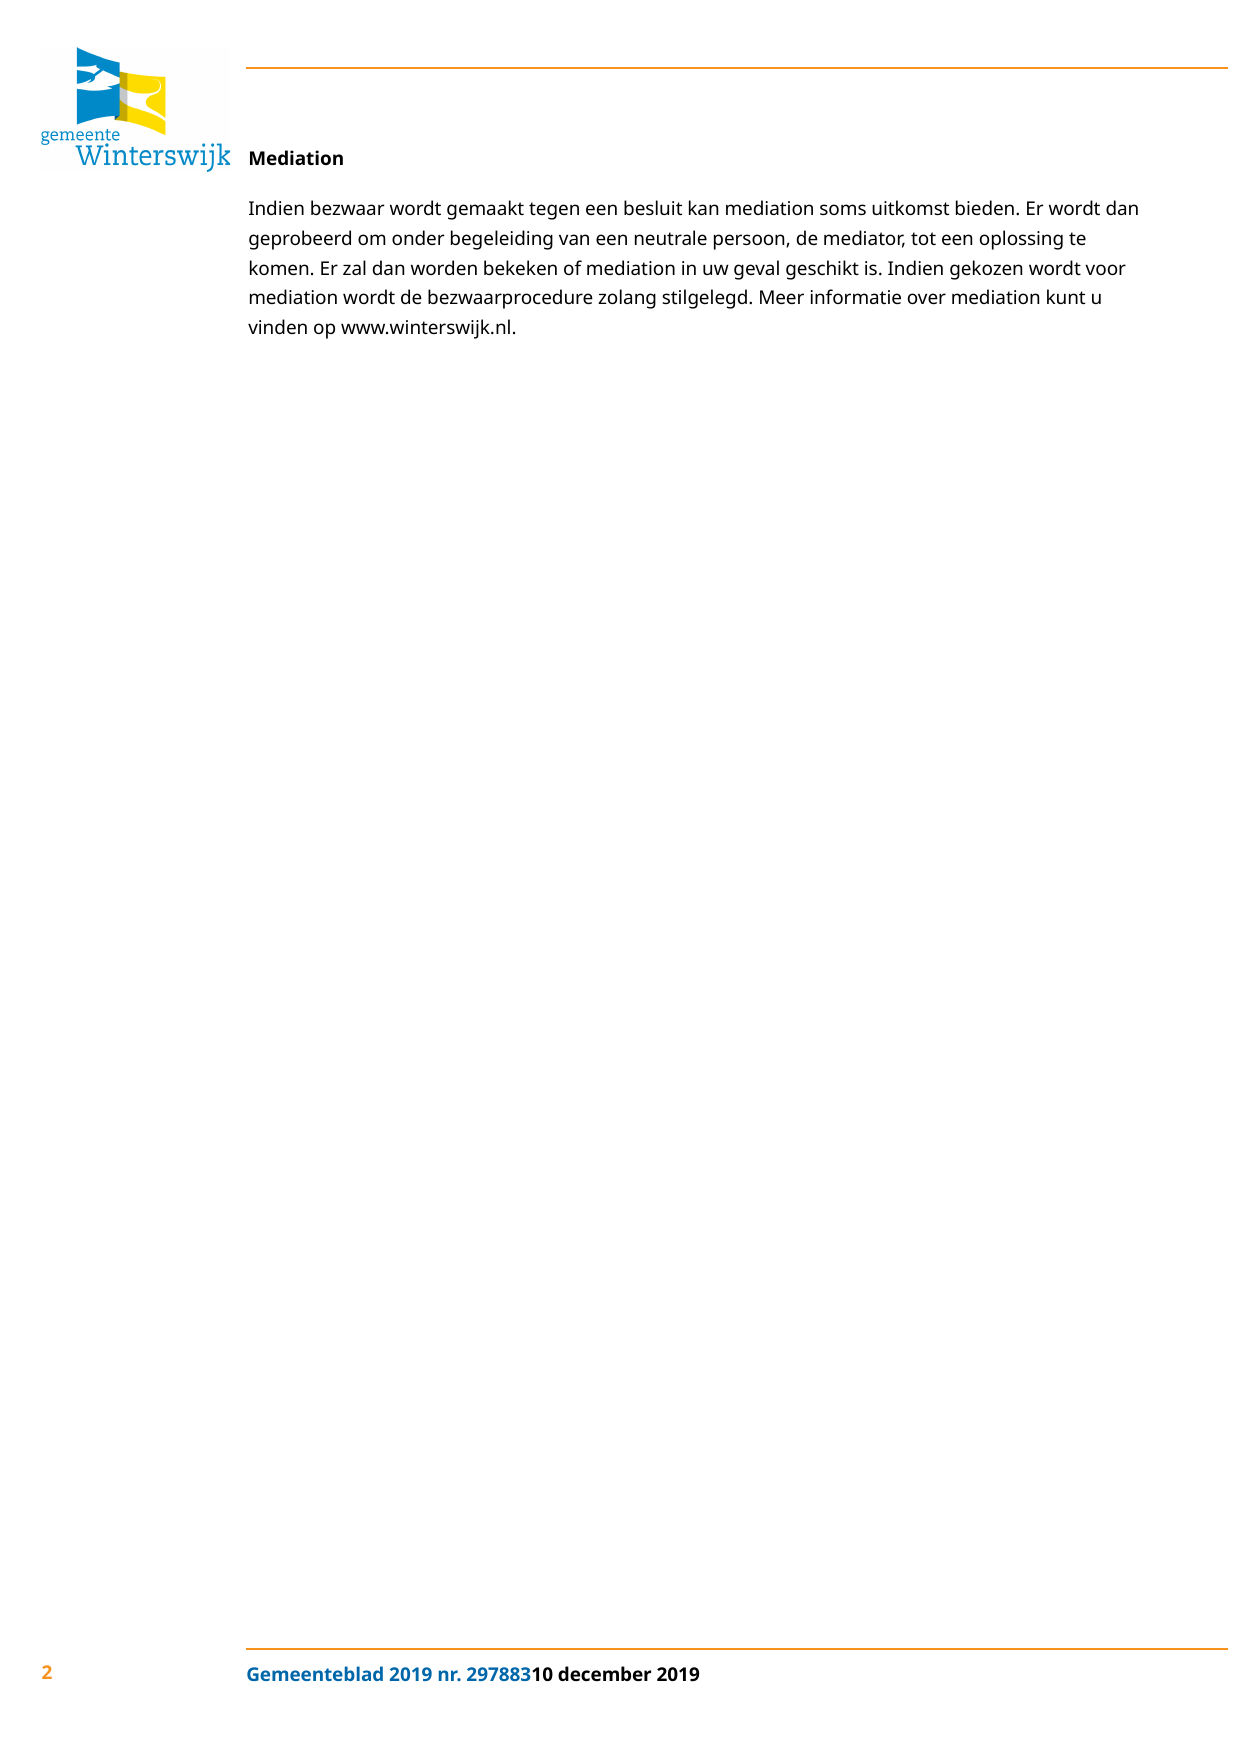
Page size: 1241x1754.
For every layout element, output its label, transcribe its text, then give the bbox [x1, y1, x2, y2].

text Mediation [248, 145, 1152, 171]
text Indien bezwaar wordt gemaakt tegen een besluit kan mediation soms uitkomst bieden. Er wordt dan geprobeerd om onder begeleiding van een neutrale persoon, de mediator, tot een oplossing te komen. Er zal dan worden bekeken of mediation in uw geval geschikt is. Indien gekozen wordt voor mediation wordt de bezwaarprocedure zolang stilgelegd. Meer informatie over mediation kunt u vinden op www.winterswijk.nl. [248, 196, 1152, 340]
picture [41, 47, 231, 172]
picture [225, 153, 231, 162]
